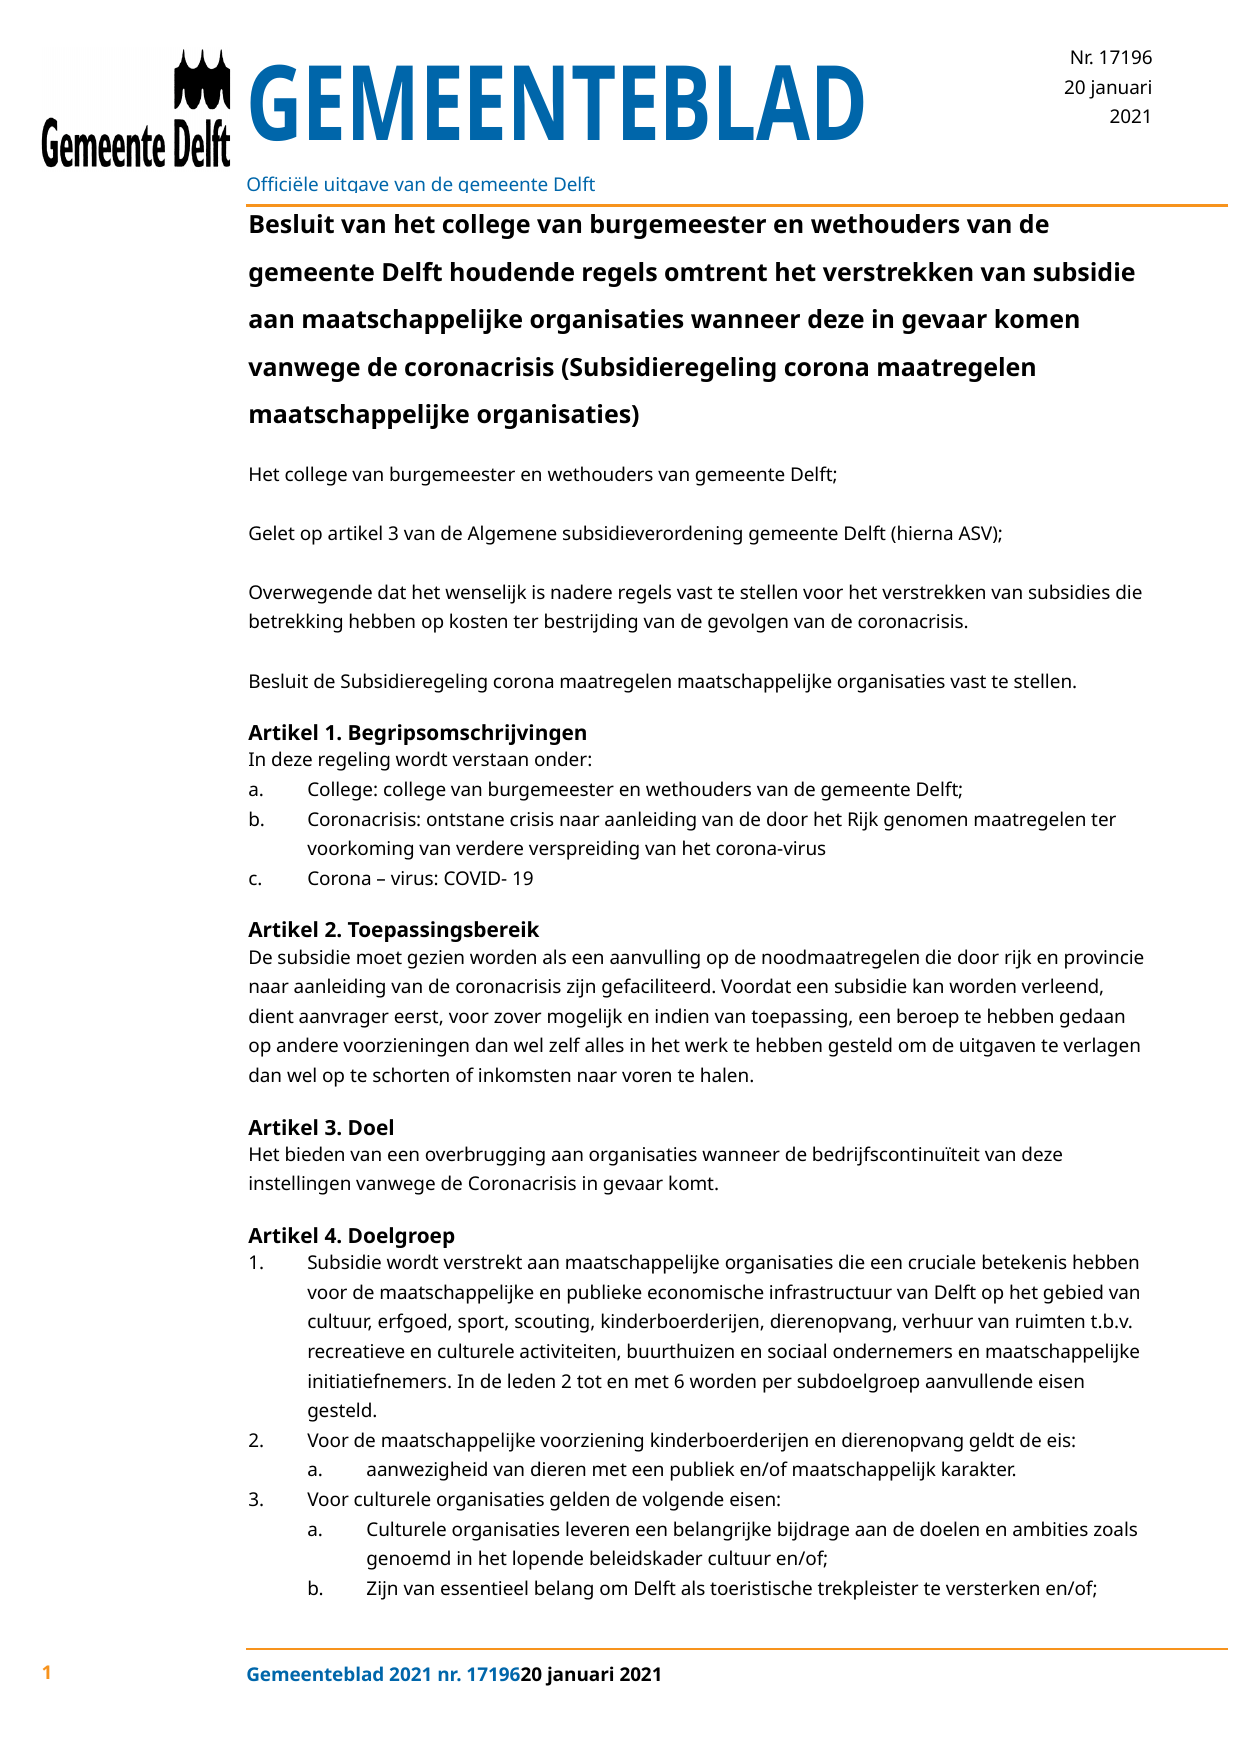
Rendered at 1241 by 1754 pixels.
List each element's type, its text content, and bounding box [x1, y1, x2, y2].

list Coronacrisis: ontstane crisis naar aanleiding van de door het Rijk genomen maatregelen ter voorkoming van verdere verspreiding van het corona-virus [248, 806, 1152, 861]
list College: college van burgemeester en wethouders van de gemeente Delft; [248, 776, 1152, 802]
list Subsidie wordt verstrekt aan maatschappelijke organisaties die een cruciale betekenis hebben voor de maatschappelijke en publieke economische infrastructuur van Delft op het gebied van cultuur, erfgoed, sport, scouting, kinderboerderijen, dierenopvang, verhuur van ruimten t.b.v. recreatieve en culturele activiteiten, buurthuizen en sociaal ondernemers en maatschappelijke initiatiefnemers. In de leden 2 tot en met 6 worden per subdoelgroep aanvullende eisen gesteld. [248, 1249, 1152, 1423]
text Artikel 2. Toepassingsbereik [248, 915, 1152, 944]
list Voor culturele organisaties gelden de volgende eisen: [248, 1486, 1152, 1512]
list Culturele organisaties leveren een belangrijke bijdrage aan de doelen en ambities zoals genoemd in het lopende beleidskader cultuur en/of; [307, 1516, 1152, 1571]
list aanwezigheid van dieren met een publiek en/of maatschappelijk karakter. [307, 1457, 1152, 1482]
text Het bieden van een overbrugging aan organisaties wanneer de bedrijfscontinuïteit van deze instellingen vanwege de Coronacrisis in gevaar komt. [248, 1141, 1152, 1196]
text Artikel 3. Doel [248, 1113, 1152, 1141]
list Voor de maatschappelijke voorziening kinderboerderijen en dierenopvang geldt de eis: [248, 1427, 1152, 1453]
text Overwegende dat het wenselijk is nadere regels vast te stellen voor het verstrekken van subsidies die betrekking hebben op kosten ter bestrijding van de gevolgen van de coronacrisis. [248, 579, 1152, 634]
text Besluit van het college van burgemeester en wethouders van de gemeente Delft houdende regels omtrent het verstrekken van subsidie aan maatschappelijke organisaties wanneer deze in gevaar komen vanwege de coronacrisis (Subsidieregeling corona maatregelen maatschappelijke organisaties) [248, 207, 1152, 431]
text Gelet op artikel 3 van de Algemene subsidieverordening gemeente Delft (hierna ASV); [248, 520, 1152, 546]
text De subsidie moet gezien worden als een aanvulling op de noodmaatregelen die door rijk en provincie naar aanleiding van de coronacrisis zijn gefaciliteerd. Voordat een subsidie kan worden verleend, dient aanvrager eerst, voor zover mogelijk en indien van toepassing, een beroep te hebben gedaan op andere voorzieningen dan wel zelf alles in het werk te hebben gesteld om de uitgaven te verlagen dan wel op te schorten of inkomsten naar voren te halen. [248, 944, 1152, 1088]
text Besluit de Subsidieregeling corona maatregelen maatschappelijke organisaties vast te stellen. [248, 668, 1152, 693]
text Artikel 4. Doelgroep [248, 1221, 1152, 1249]
text Het college van burgemeester en wethouders van gemeente Delft; [248, 461, 1152, 486]
text Artikel 1. Begripsomschrijvingen [248, 718, 1152, 747]
picture [41, 47, 231, 172]
list Corona – virus: COVID- 19 [248, 865, 1152, 891]
list Zijn van essentieel belang om Delft als toeristische trekpleister te versterken en/of; [307, 1575, 1152, 1601]
text In deze regeling wordt verstaan onder: [248, 747, 1152, 772]
